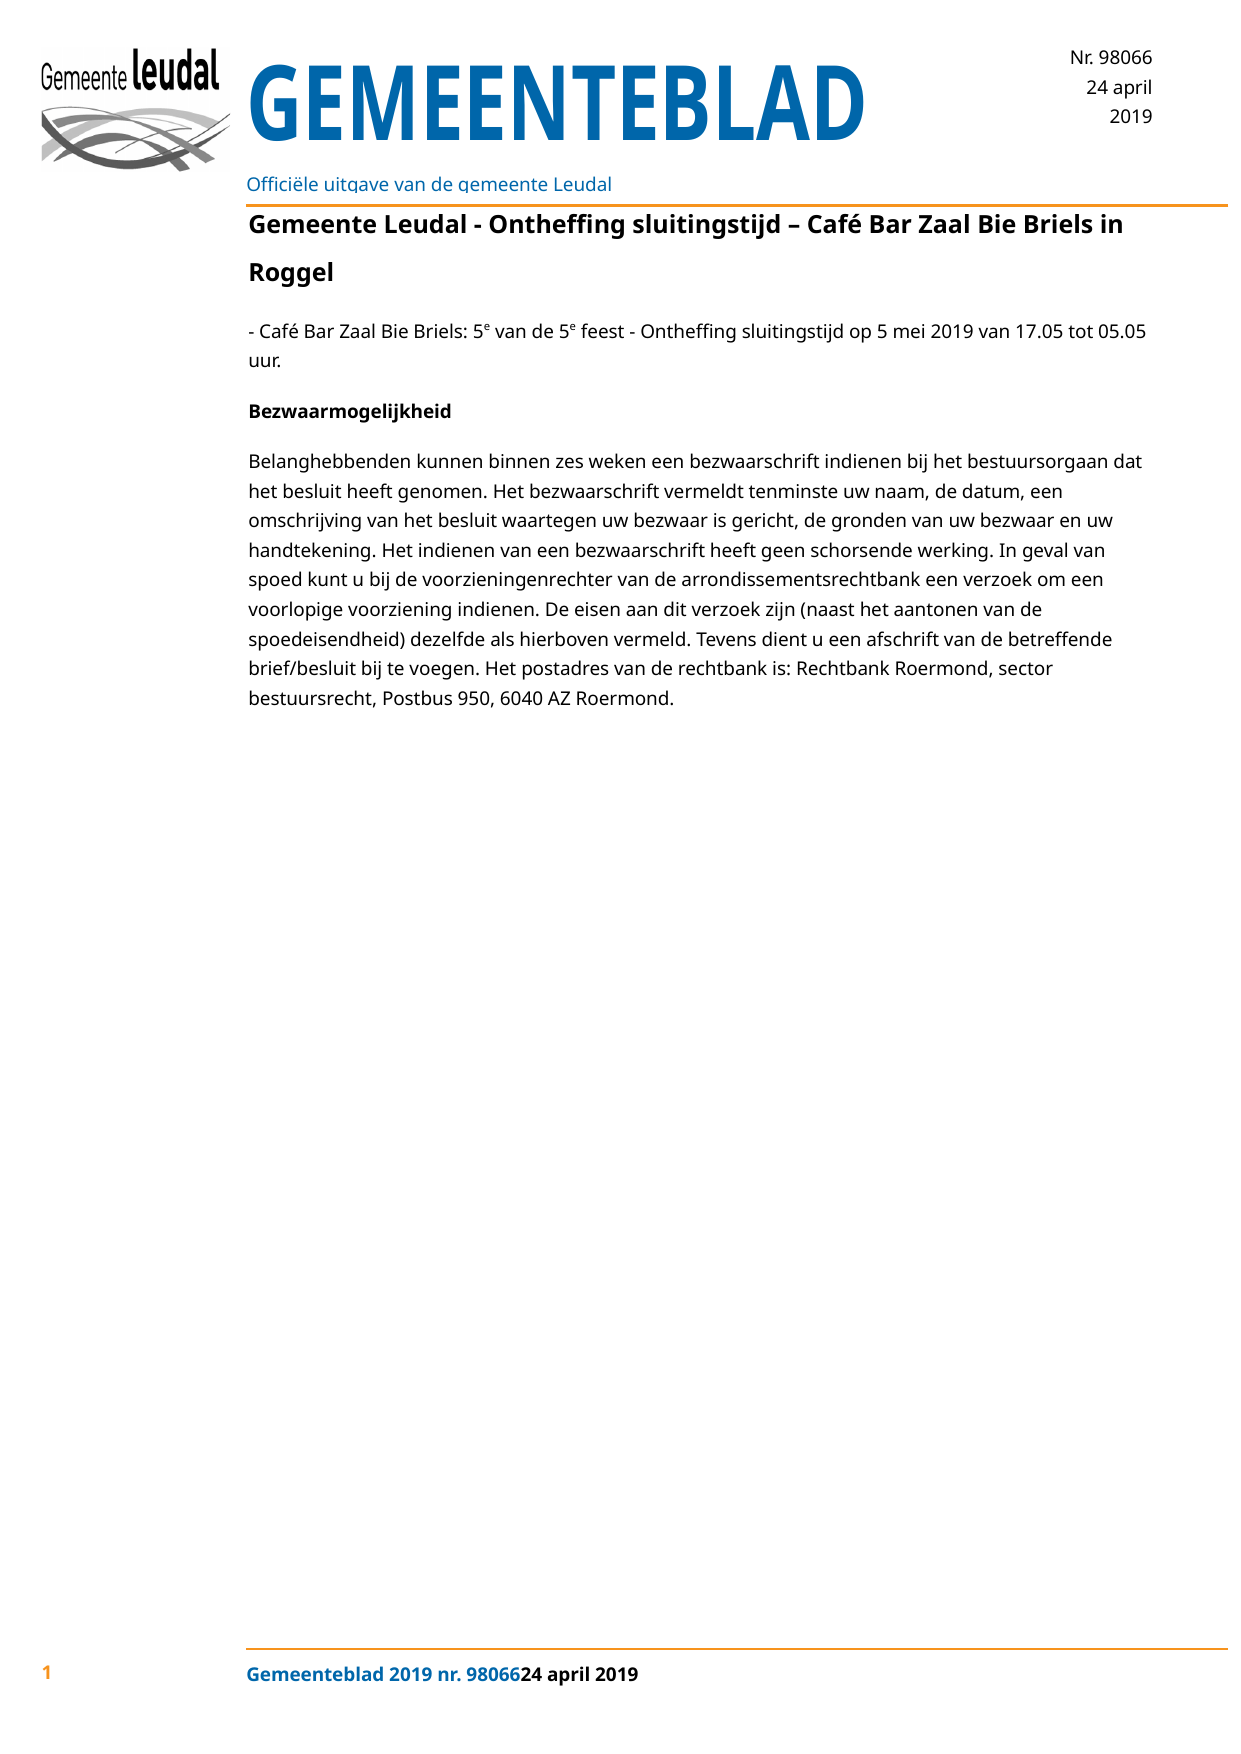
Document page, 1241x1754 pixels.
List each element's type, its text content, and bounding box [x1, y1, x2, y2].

text Gemeente Leudal - Ontheffing sluitingstijd – Café Bar Zaal Bie Briels in Roggel [248, 207, 1152, 288]
text - Café Bar Zaal Bie Briels: 5e van de 5e feest - Ontheffing sluitingstijd op 5 mei 2019 van 17.05 tot 05.05 uur. [248, 318, 1152, 373]
picture [41, 47, 231, 172]
text Bezwaarmogelijkheid [248, 398, 1152, 424]
text Belanghebbenden kunnen binnen zes weken een bezwaarschrift indienen bij het bestuursorgaan dat het besluit heeft genomen. Het bezwaarschrift vermeldt tenminste uw naam, de datum, een omschrijving van het besluit waartegen uw bezwaar is gericht, de gronden van uw bezwaar en uw handtekening. Het indienen van een bezwaarschrift heeft geen schorsende werking. In geval van spoed kunt u bij de voorzieningenrechter van de arrondissementsrechtbank een verzoek om een voorlopige voorziening indienen. De eisen aan dit verzoek zijn (naast het aantonen van de spoedeisendheid) dezelfde als hierboven vermeld. Tevens dient u een afschrift van de betreffende brief/besluit bij te voegen. Het postadres van de rechtbank is: Rechtbank Roermond, sector bestuursrecht, Postbus 950, 6040 AZ Roermond. [248, 448, 1152, 711]
